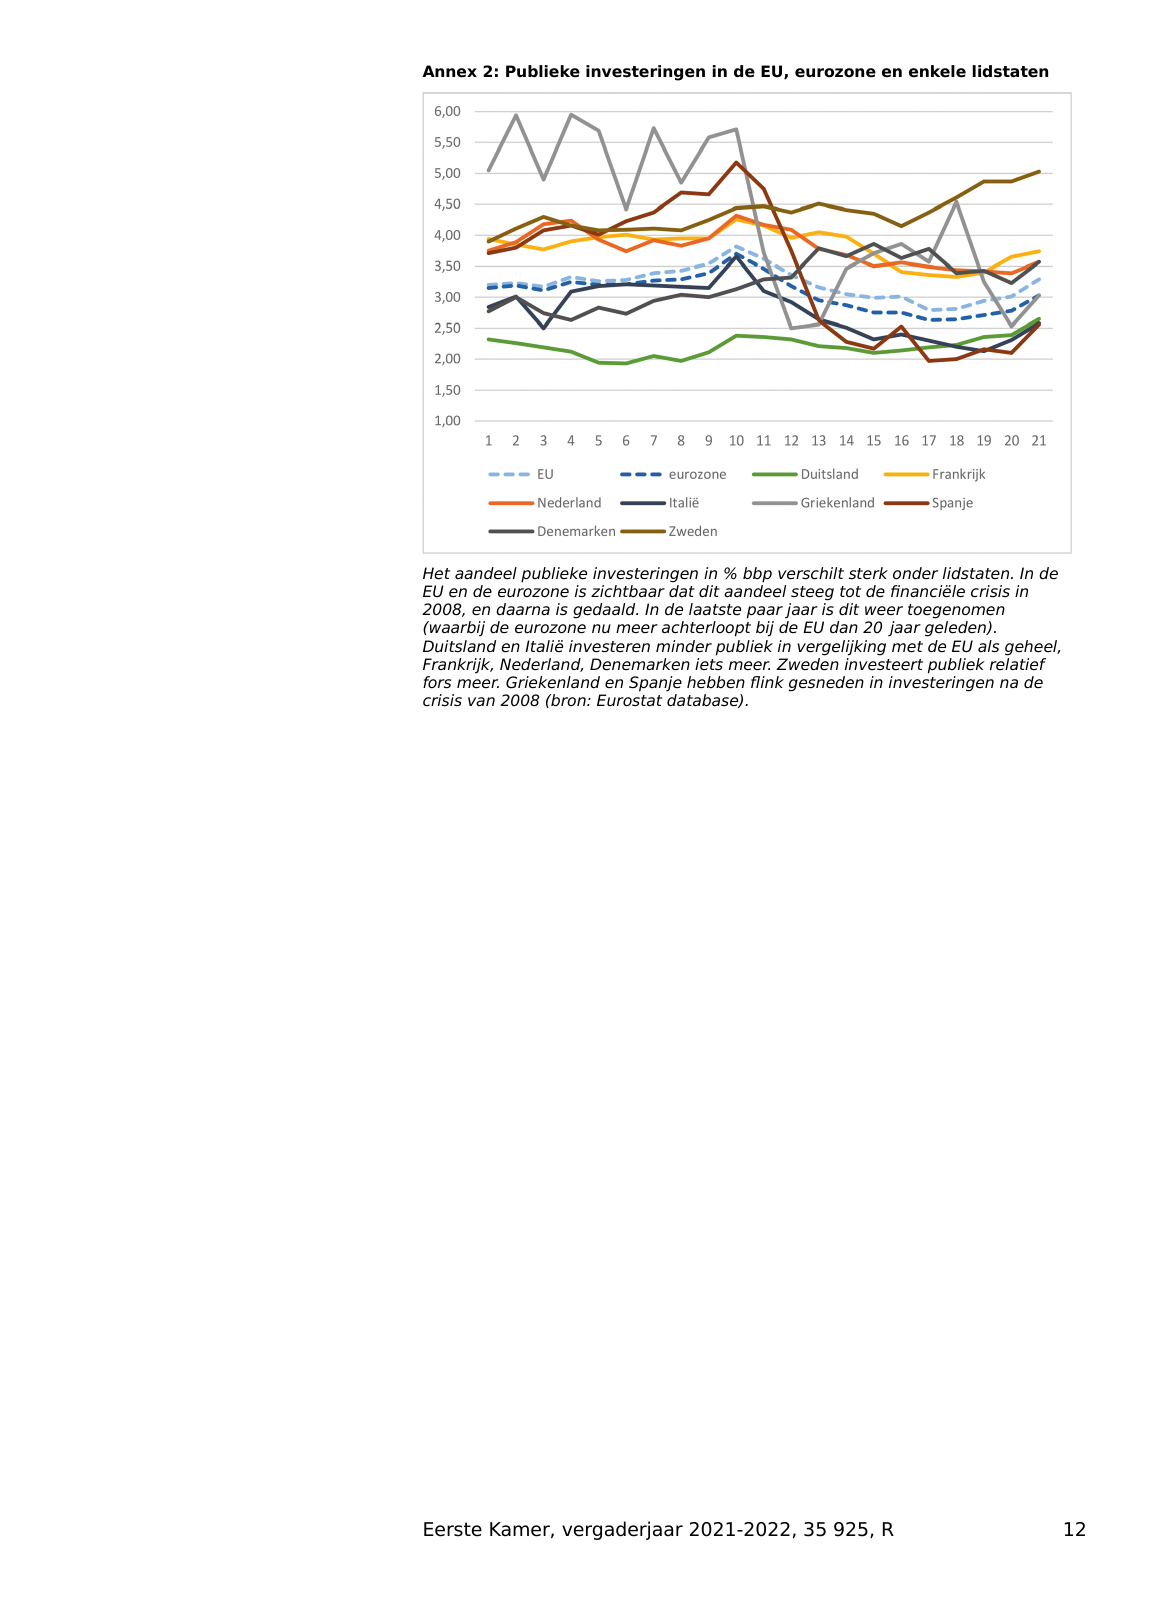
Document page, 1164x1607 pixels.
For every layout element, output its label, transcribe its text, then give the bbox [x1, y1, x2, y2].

text Annex 2: Publieke investeringen in de EU, eurozone en enkele lidstaten [422, 63, 1072, 81]
picture [422, 92, 1072, 554]
text Het aandeel publieke investeringen in % bbp verschilt sterk onder lidstaten. In de EU en de eurozone is zichtbaar dat dit aandeel steeg tot de financiële crisis in 2008, en daarna is gedaald. In de laatste paar jaar is dit weer toegenomen (waarbij de eurozone nu meer achterloopt bij de EU dan 20 jaar geleden). Duitsland en Italië investeren minder publiek in vergelijking met de EU als geheel, Frankrijk, Nederland, Denemarken iets meer. Zweden investeert publiek relatief fors meer. Griekenland en Spanje hebben flink gesneden in investeringen na de crisis van 2008 (bron: Eurostat database). [422, 565, 1072, 710]
